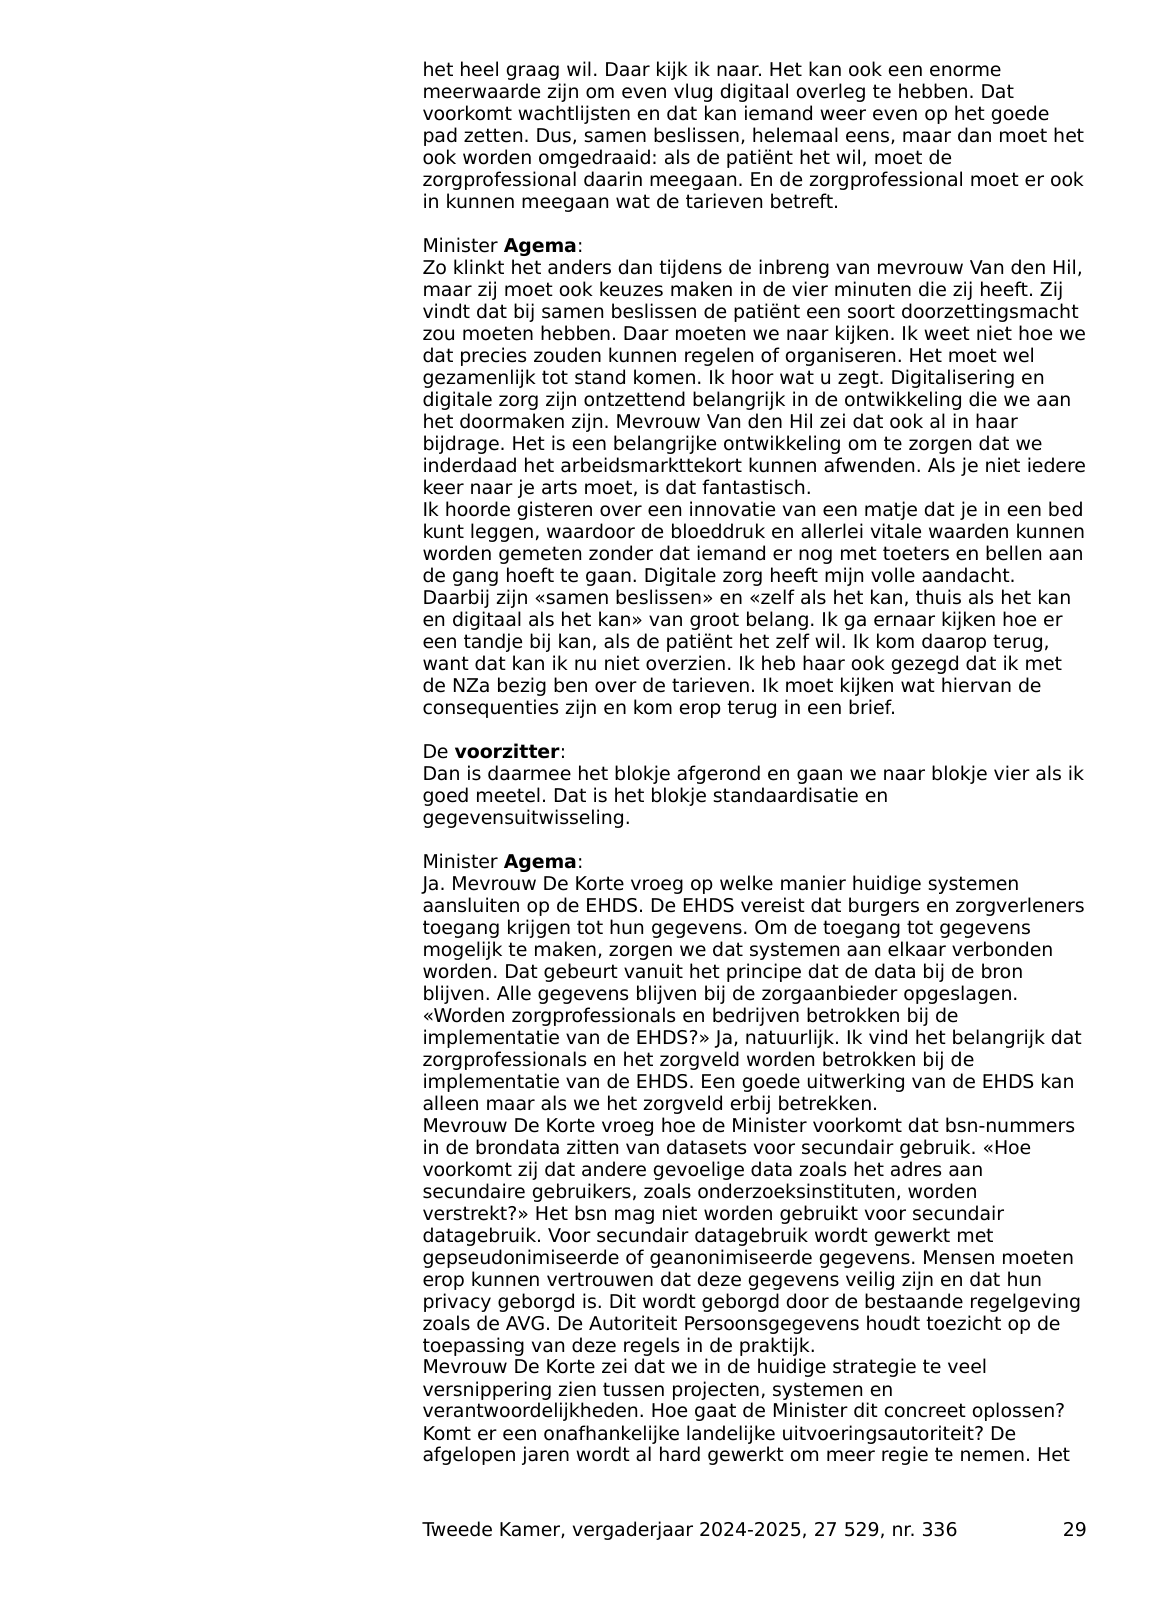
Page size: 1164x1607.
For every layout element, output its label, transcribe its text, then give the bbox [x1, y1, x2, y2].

text Dan is daarmee het blokje afgerond en gaan we naar blokje vier als ik goed meetel. Dat is het blokje standaardisatie en gegevensuitwisseling. [422, 763, 1087, 829]
text Ja. Mevrouw De Korte vroeg op welke manier huidige systemen aansluiten op de EHDS. De EHDS vereist dat burgers en zorgverleners toegang krijgen tot hun gegevens. Om de toegang tot gegevens mogelijk te maken, zorgen we dat systemen aan elkaar verbonden worden. Dat gebeurt vanuit het principe dat de data bij de bron blijven. Alle gegevens blijven bij de zorgaanbieder opgeslagen. [422, 873, 1087, 1005]
text Mevrouw De Korte vroeg hoe de Minister voorkomt dat bsn-nummers in de brondata zitten van datasets voor secundair gebruik. «Hoe voorkomt zij dat andere gevoelige data zoals het adres aan secundaire gebruikers, zoals onderzoeksinstituten, worden verstrekt?» Het bsn mag niet worden gebruikt voor secundair datagebruik. Voor secundair datagebruik wordt gewerkt met gepseudonimiseerde of geanonimiseerde gegevens. Mensen moeten erop kunnen vertrouwen dat deze gegevens veilig zijn en dat hun privacy geborgd is. Dit wordt geborgd door de bestaande regelgeving zoals de AVG. De Autoriteit Persoonsgegevens houdt toezicht op de toepassing van deze regels in de praktijk. [422, 1115, 1087, 1356]
text het heel graag wil. Daar kijk ik naar. Het kan ook een enorme meerwaarde zijn om even vlug digitaal overleg te hebben. Dat voorkomt wachtlijsten en dat kan iemand weer even op het goede pad zetten. Dus, samen beslissen, helemaal eens, maar dan moet het ook worden omgedraaid: als de patiënt het wil, moet de zorgprofessional daarin meegaan. En de zorgprofessional moet er ook in kunnen meegaan wat de tarieven betreft. [422, 59, 1087, 213]
text Ik hoorde gisteren over een innovatie van een matje dat je in een bed kunt leggen, waardoor de bloeddruk en allerlei vitale waarden kunnen worden gemeten zonder dat iemand er nog met toeters en bellen aan de gang hoeft te gaan. Digitale zorg heeft mijn volle aandacht. Daarbij zijn «samen beslissen» en «zelf als het kan, thuis als het kan en digitaal als het kan» van groot belang. Ik ga ernaar kijken hoe er een tandje bij kan, als de patiënt het zelf wil. Ik kom daarop terug, want dat kan ik nu niet overzien. Ik heb haar ook gezegd dat ik met de NZa bezig ben over de tarieven. Ik moet kijken wat hiervan de consequenties zijn en kom erop terug in een brief. [422, 499, 1087, 719]
text Minister Agema: [422, 235, 1087, 257]
text Minister Agema: [422, 851, 1087, 873]
text Zo klinkt het anders dan tijdens de inbreng van mevrouw Van den Hil, maar zij moet ook keuzes maken in de vier minuten die zij heeft. Zij vindt dat bij samen beslissen de patiënt een soort doorzettingsmacht zou moeten hebben. Daar moeten we naar kijken. Ik weet niet hoe we dat precies zouden kunnen regelen of organiseren. Het moet wel gezamenlijk tot stand komen. Ik hoor wat u zegt. Digitalisering en digitale zorg zijn ontzettend belangrijk in de ontwikkeling die we aan het doormaken zijn. Mevrouw Van den Hil zei dat ook al in haar bijdrage. Het is een belangrijke ontwikkeling om te zorgen dat we inderdaad het arbeidsmarkttekort kunnen afwenden. Als je niet iedere keer naar je arts moet, is dat fantastisch. [422, 257, 1087, 499]
text «Worden zorgprofessionals en bedrijven betrokken bij de implementatie van de EHDS?» Ja, natuurlijk. Ik vind het belangrijk dat zorgprofessionals en het zorgveld worden betrokken bij de implementatie van de EHDS. Een goede uitwerking van de EHDS kan alleen maar als we het zorgveld erbij betrekken. [422, 1005, 1087, 1115]
text De voorzitter: [422, 741, 1087, 763]
text Mevrouw De Korte zei dat we in de huidige strategie te veel versnippering zien tussen projecten, systemen en verantwoordelijkheden. Hoe gaat de Minister dit concreet oplossen? Komt er een onafhankelijke landelijke uitvoeringsautoriteit? De afgelopen jaren wordt al hard gewerkt om meer regie te nemen. Het [422, 1356, 1087, 1466]
